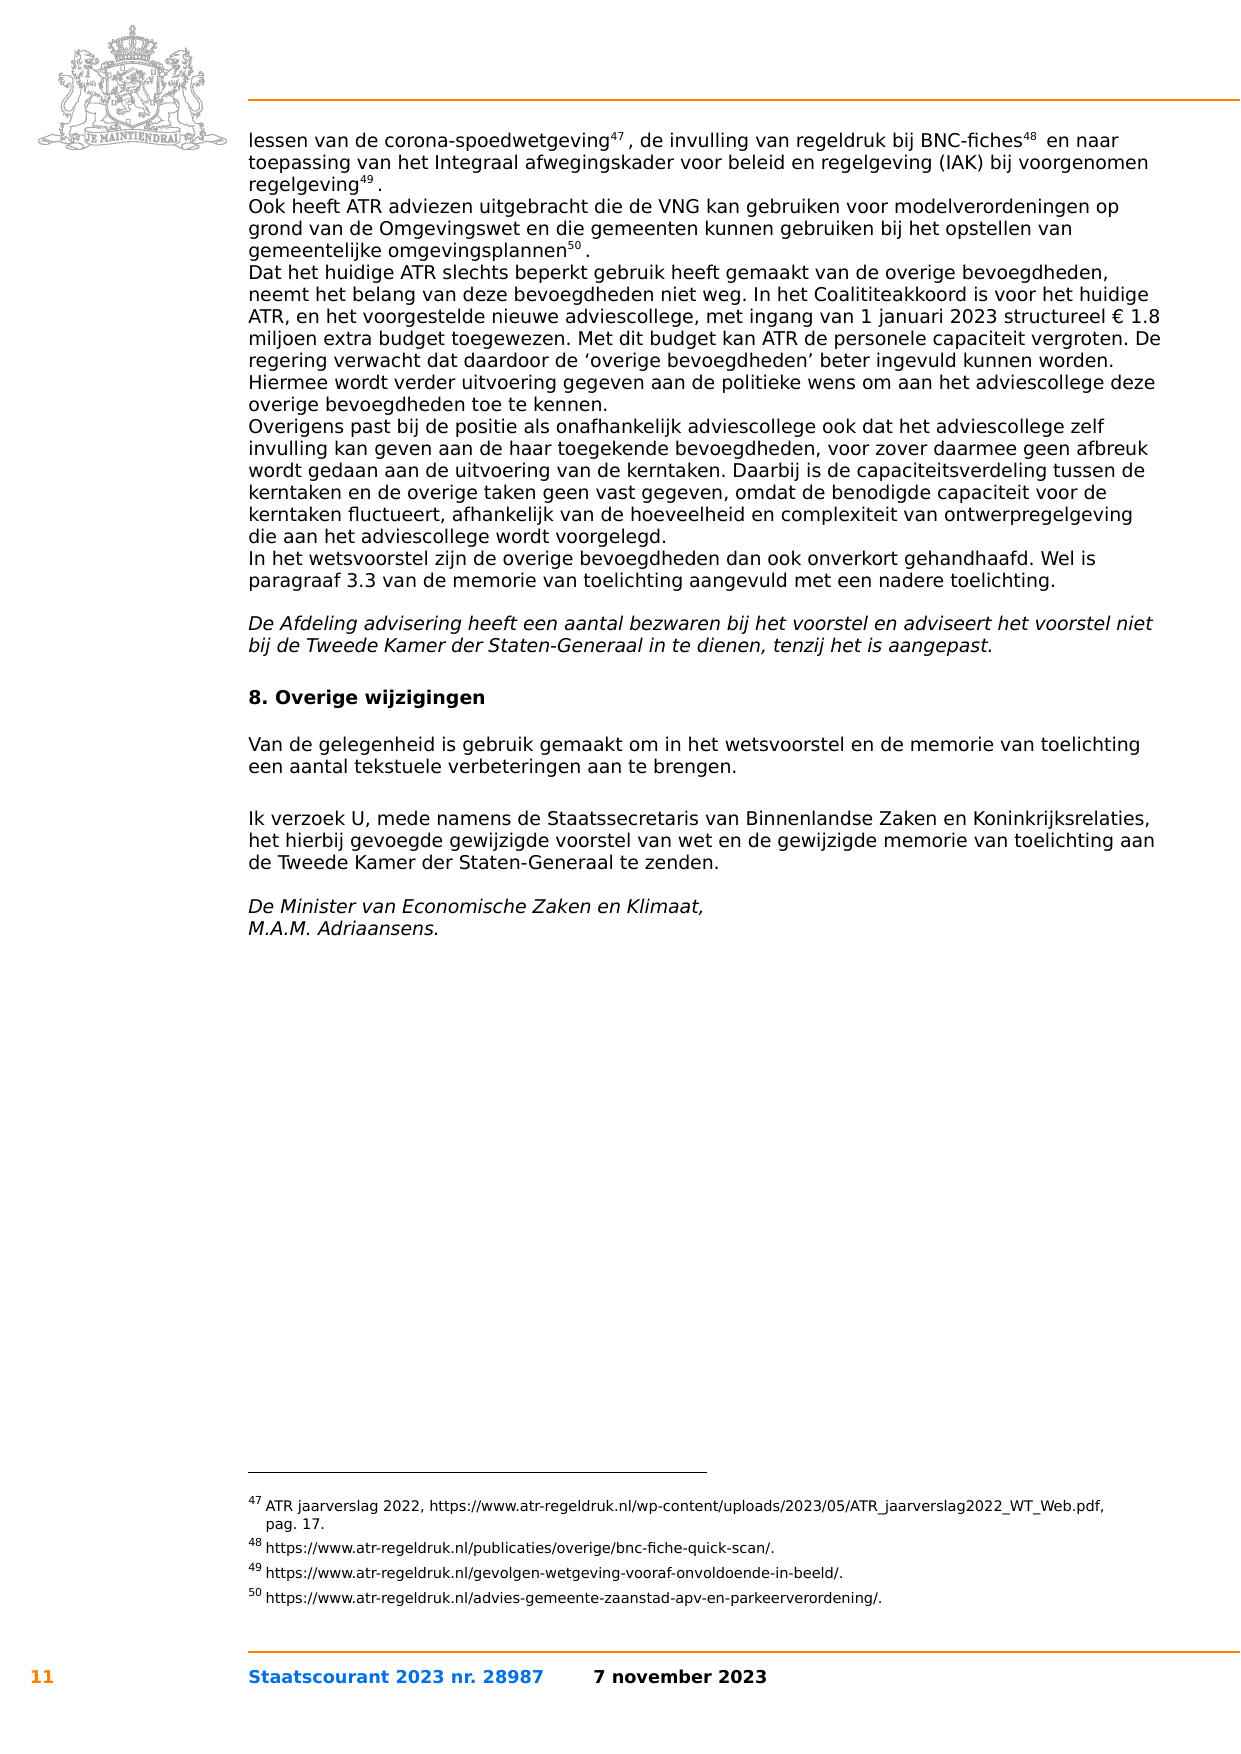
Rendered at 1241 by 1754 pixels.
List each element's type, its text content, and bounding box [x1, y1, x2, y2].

text ATR jaarverslag 2022, https://www.atr-regeldruk.nl/wp-content/uploads/2023/05/ATR_jaarverslag2022_WT_Web.pdf, pag. 17. [248, 1494, 1163, 1533]
text In het wetsvoorstel zijn de overige bevoegdheden dan ook onverkort gehandhaafd. Wel is paragraaf 3.3 van de memorie van toelichting aangevuld met een nadere toelichting. [248, 547, 1163, 591]
text Ik verzoek U, mede namens de Staatssecretaris van Binnenlandse Zaken en Koninkrijksrelaties, het hierbij gevoegde gewijzigde voorstel van wet en de gewijzigde memorie van toelichting aan de Tweede Kamer der Staten-Generaal te zenden. [248, 808, 1163, 874]
text De Minister van Economische Zaken en Klimaat, M.A.M. Adriaansens. [248, 896, 1163, 940]
text Van de gelegenheid is gebruik gemaakt om in het wetsvoorstel en de memorie van toelichting een aantal tekstuele verbeteringen aan te brengen. [248, 734, 1163, 778]
text https://www.atr-regeldruk.nl/publicaties/overige/bnc-fiche-quick-scan/. [248, 1536, 1163, 1558]
text Overigens past bij de positie als onafhankelijk adviescollege ook dat het adviescollege zelf invulling kan geven aan de haar toegekende bevoegdheden, voor zover daarmee geen afbreuk wordt gedaan aan de uitvoering van de kerntaken. Daarbij is de capaciteitsverdeling tussen de kerntaken en de overige taken geen vast gegeven, omdat de benodigde capaciteit voor de kerntaken fluctueert, afhankelijk van de hoeveelheid en complexiteit van ontwerpregelgeving die aan het adviescollege wordt voorgelegd. [248, 416, 1163, 547]
text https://www.atr-regeldruk.nl/gevolgen-wetgeving-vooraf-onvoldoende-in-beeld/. [248, 1561, 1163, 1583]
text Ook heeft ATR adviezen uitgebracht die de VNG kan gebruiken voor modelverordeningen op grond van de Omgevingswet en die gemeenten kunnen gebruiken bij het opstellen van gemeentelijke omgevingsplannen. [248, 196, 1163, 262]
text De Afdeling advisering heeft een aantal bezwaren bij het voorstel en adviseert het voorstel niet bij de Tweede Kamer der Staten-Generaal in te dienen, tenzij het is aangepast. [248, 613, 1163, 657]
subtitle 8. Overige wijzigingen [248, 687, 1163, 709]
text Dat het huidige ATR slechts beperkt gebruik heeft gemaakt van de overige bevoegdheden, neemt het belang van deze bevoegdheden niet weg. In het Coalititeakkoord is voor het huidige ATR, en het voorgestelde nieuwe adviescollege, met ingang van 1 januari 2023 structureel € 1.8 miljoen extra budget toegewezen. Met dit budget kan ATR de personele capaciteit vergroten. De regering verwacht dat daardoor de ‘overige bevoegdheden’ beter ingevuld kunnen worden. Hiermee wordt verder uitvoering gegeven aan de politieke wens om aan het adviescollege deze overige bevoegdheden toe te kennen. [248, 262, 1163, 416]
text https://www.atr-regeldruk.nl/advies-gemeente-zaanstad-apv-en-parkeerverordening/. [248, 1586, 1163, 1608]
picture [38, 25, 227, 150]
text lessen van de corona-spoedwetgeving, de invulling van regeldruk bij BNC-fiches en naar toepassing van het Integraal afwegingskader voor beleid en regelgeving (IAK) bij voorgenomen regelgeving. [248, 130, 1163, 196]
